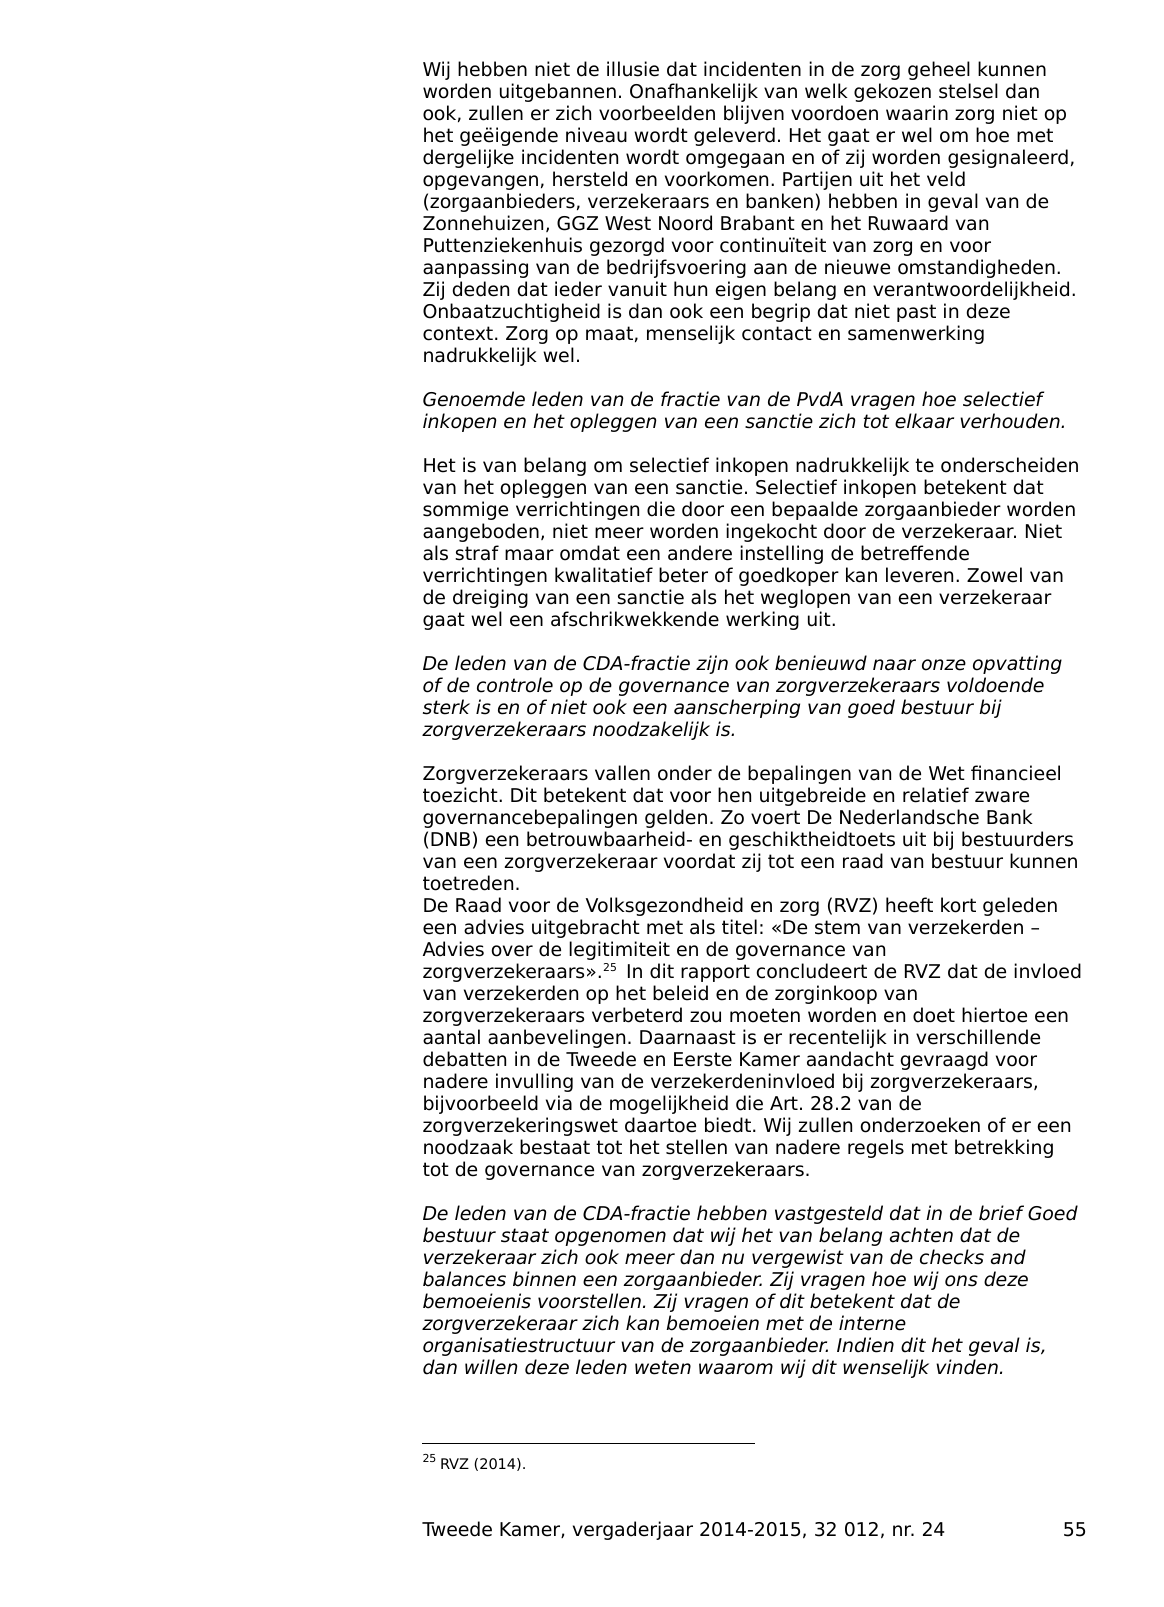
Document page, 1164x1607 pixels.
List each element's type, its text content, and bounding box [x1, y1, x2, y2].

text De Raad voor de Volksgezondheid en zorg (RVZ) heeft kort geleden een advies uitgebracht met als titel: «De stem van verzekerden – Advies over de legitimiteit en de governance van zorgverzekeraars». In dit rapport concludeert de RVZ dat de invloed van verzekerden op het beleid en de zorginkoop van zorgverzekeraars verbeterd zou moeten worden en doet hiertoe een aantal aanbevelingen. Daarnaast is er recentelijk in verschillende debatten in de Tweede en Eerste Kamer aandacht gevraagd voor nadere invulling van de verzekerdeninvloed bij zorgverzekeraars, bijvoorbeeld via de mogelijkheid die Art. 28.2 van de zorgverzekeringswet daartoe biedt. Wij zullen onderzoeken of er een noodzaak bestaat tot het stellen van nadere regels met betrekking tot de governance van zorgverzekeraars. [422, 895, 1087, 1181]
text Genoemde leden van de fractie van de PvdA vragen hoe selectief inkopen en het opleggen van een sanctie zich tot elkaar verhouden. [422, 389, 1087, 433]
text De leden van de CDA-fractie hebben vastgesteld dat in de brief Goed bestuur staat opgenomen dat wij het van belang achten dat de verzekeraar zich ook meer dan nu vergewist van de checks and balances binnen een zorgaanbieder. Zij vragen hoe wij ons deze bemoeienis voorstellen. Zij vragen of dit betekent dat de zorgverzekeraar zich kan bemoeien met de interne organisatiestructuur van de zorgaanbieder. Indien dit het geval is, dan willen deze leden weten waarom wij dit wenselijk vinden. [422, 1203, 1087, 1379]
text Zorgverzekeraars vallen onder de bepalingen van de Wet financieel toezicht. Dit betekent dat voor hen uitgebreide en relatief zware governancebepalingen gelden. Zo voert De Nederlandsche Bank (DNB) een betrouwbaarheid- en geschiktheidtoets uit bij bestuurders van een zorgverzekeraar voordat zij tot een raad van bestuur kunnen toetreden. [422, 763, 1087, 895]
text Wij hebben niet de illusie dat incidenten in de zorg geheel kunnen worden uitgebannen. Onafhankelijk van welk gekozen stelsel dan ook, zullen er zich voorbeelden blijven voordoen waarin zorg niet op het geëigende niveau wordt geleverd. Het gaat er wel om hoe met dergelijke incidenten wordt omgegaan en of zij worden gesignaleerd, opgevangen, hersteld en voorkomen. Partijen uit het veld (zorgaanbieders, verzekeraars en banken) hebben in geval van de Zonnehuizen, GGZ West Noord Brabant en het Ruwaard van Puttenziekenhuis gezorgd voor continuïteit van zorg en voor aanpassing van de bedrijfsvoering aan de nieuwe omstandigheden. Zij deden dat ieder vanuit hun eigen belang en verantwoordelijkheid. Onbaatzuchtigheid is dan ook een begrip dat niet past in deze context. Zorg op maat, menselijk contact en samenwerking nadrukkelijk wel. [422, 59, 1087, 367]
text RVZ (2014). [422, 1452, 1087, 1474]
text Het is van belang om selectief inkopen nadrukkelijk te onderscheiden van het opleggen van een sanctie. Selectief inkopen betekent dat sommige verrichtingen die door een bepaalde zorgaanbieder worden aangeboden, niet meer worden ingekocht door de verzekeraar. Niet als straf maar omdat een andere instelling de betreffende verrichtingen kwalitatief beter of goedkoper kan leveren. Zowel van de dreiging van een sanctie als het weglopen van een verzekeraar gaat wel een afschrikwekkende werking uit. [422, 455, 1087, 631]
text De leden van de CDA-fractie zijn ook benieuwd naar onze opvatting of de controle op de governance van zorgverzekeraars voldoende sterk is en of niet ook een aanscherping van goed bestuur bij zorgverzekeraars noodzakelijk is. [422, 653, 1087, 741]
